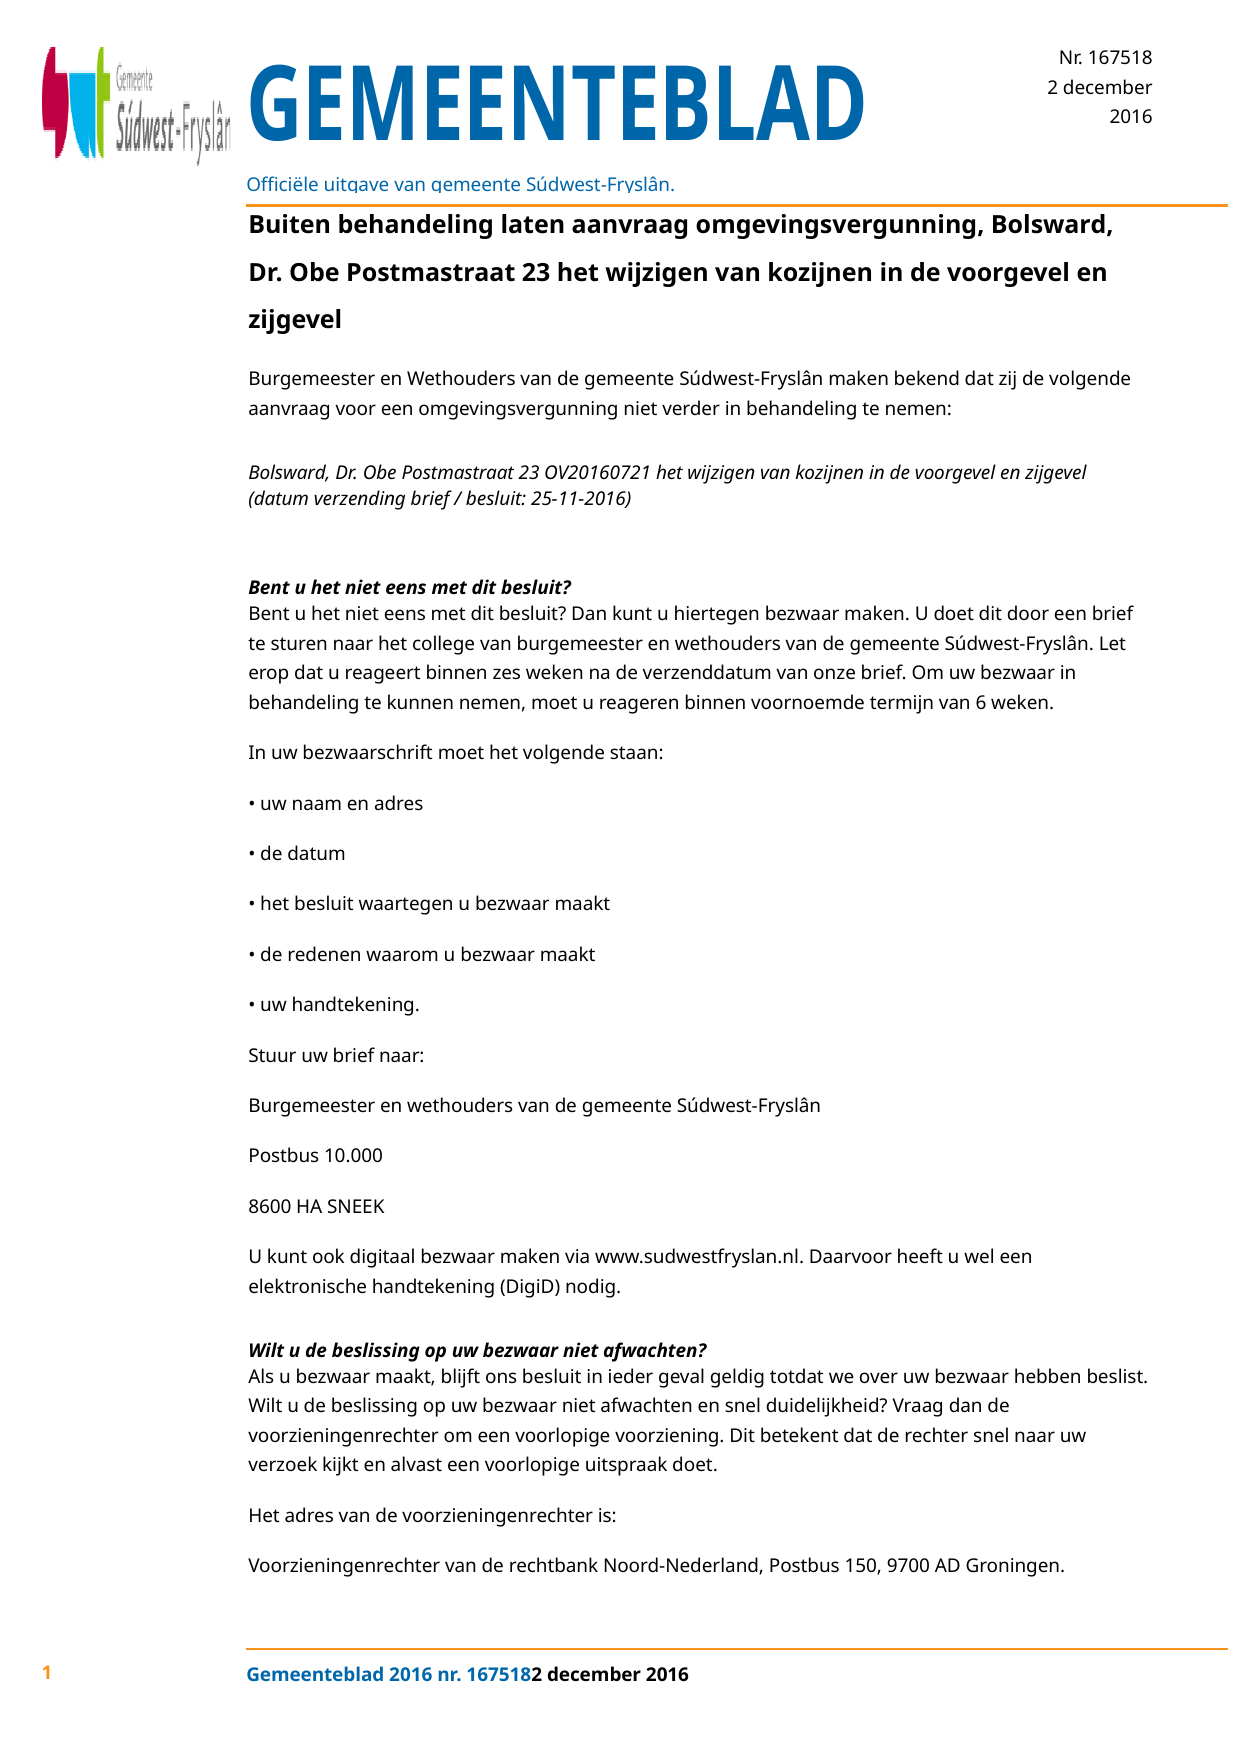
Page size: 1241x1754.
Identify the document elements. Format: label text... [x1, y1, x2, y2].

text Bent u het niet eens met dit besluit? Dan kunt u hiertegen bezwaar maken. U doet dit door een brief te sturen naar het college van burgemeester en wethouders van de gemeente Súdwest-Fryslân. Let erop dat u reageert binnen zes weken na de verzenddatum van onze brief. Om uw bezwaar in behandeling te kunnen nemen, moet u reageren binnen voornoemde termijn van 6 weken. [248, 600, 1152, 715]
text Stuur uw brief naar: [248, 1042, 1152, 1068]
text Wilt u de beslissing op uw bezwaar niet afwachten? [248, 1337, 1152, 1363]
picture [41, 47, 231, 172]
text U kunt ook digitaal bezwaar maken via www.sudwestfryslan.nl. Daarvoor heeft u wel een elektronische handtekening (DigiD) nodig. [248, 1243, 1152, 1299]
text Burgemeester en Wethouders van de gemeente Súdwest-Fryslân maken bekend dat zij de volgende aanvraag voor een omgevingsvergunning niet verder in behandeling te nemen: [248, 366, 1152, 421]
text Buiten behandeling laten aanvraag omgevingsvergunning, Bolsward, Dr. Obe Postmastraat 23 het wijzigen van kozijnen in de voorgevel en zijgevel [248, 207, 1152, 336]
text • uw naam en adres [248, 790, 1152, 816]
text • het besluit waartegen u bezwaar maakt [248, 891, 1152, 916]
text Postbus 10.000 [248, 1143, 1152, 1168]
text 8600 HA SNEEK [248, 1193, 1152, 1219]
text • uw handtekening. [248, 991, 1152, 1017]
text Voorzieningenrechter van de rechtbank Noord-Nederland, Postbus 150, 9700 AD Groningen. [248, 1552, 1152, 1578]
text Burgemeester en wethouders van de gemeente Súdwest-Fryslân [248, 1092, 1152, 1118]
text • de datum [248, 840, 1152, 866]
text Bent u het niet eens met dit besluit? [248, 574, 1152, 600]
text Bolsward, Dr. Obe Postmastraat 23 OV20160721 het wijzigen van kozijnen in de voorgevel en zijgevel (datum verzending brief / besluit: 25-11-2016) [248, 459, 1152, 511]
text Als u bezwaar maakt, blijft ons besluit in ieder geval geldig totdat we over uw bezwaar hebben beslist. Wilt u de beslissing op uw bezwaar niet afwachten en snel duidelijkheid? Vraag dan de voorzieningenrechter om een voorlopige voorziening. Dit betekent dat de rechter snel naar uw verzoek kijkt en alvast een voorlopige uitspraak doet. [248, 1363, 1152, 1477]
text In uw bezwaarschrift moet het volgende staan: [248, 739, 1152, 765]
text Het adres van de voorzieningenrechter is: [248, 1502, 1152, 1528]
text • de redenen waarom u bezwaar maakt [248, 941, 1152, 967]
